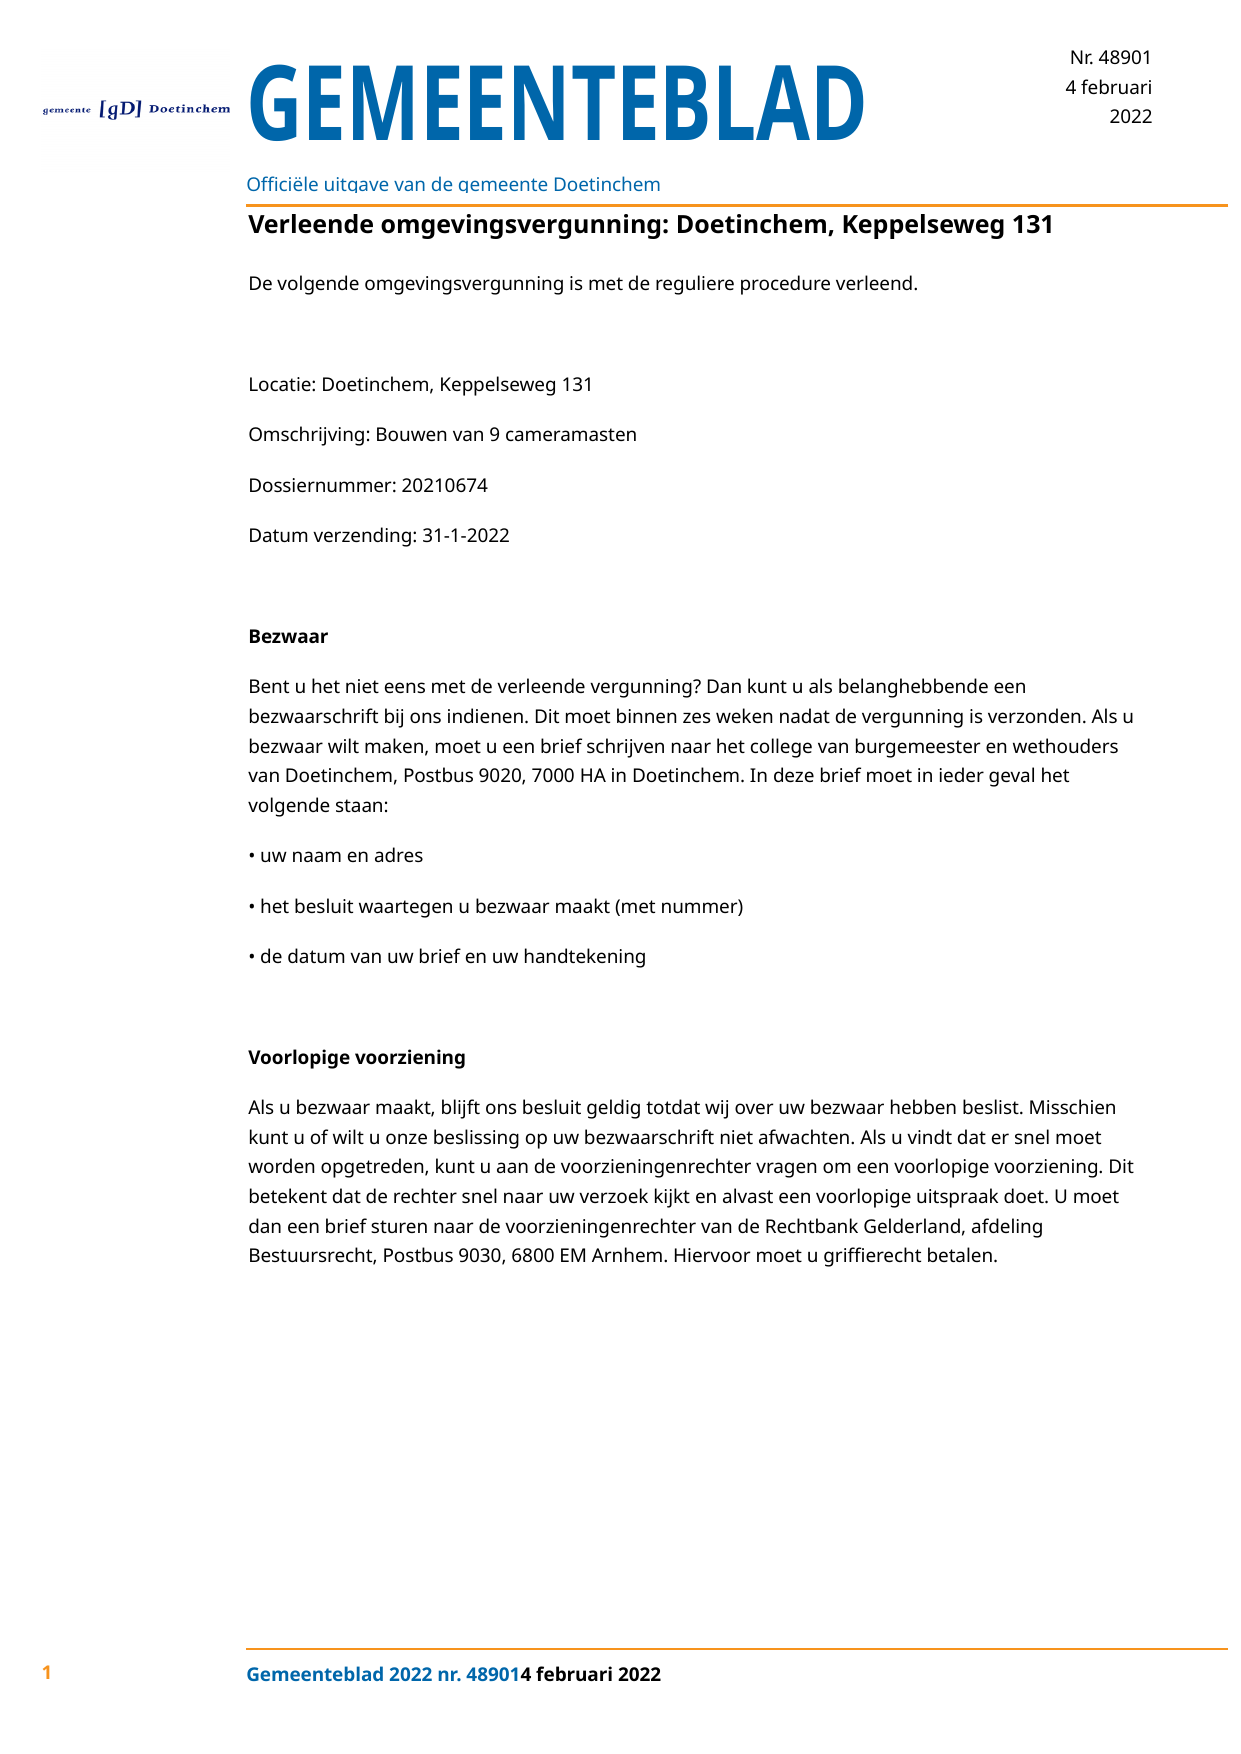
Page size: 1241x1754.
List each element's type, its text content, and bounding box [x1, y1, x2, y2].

text Verleende omgevingsvergunning: Doetinchem, Keppelseweg 131 [248, 207, 1152, 241]
text • de datum van uw brief en uw handtekening [248, 943, 1152, 969]
text Datum verzending: 31-1-2022 [248, 522, 1152, 548]
text • uw naam en adres [248, 842, 1152, 868]
text Voorlopige voorziening [248, 1044, 1152, 1070]
picture [41, 47, 231, 172]
text Dossiernummer: 20210674 [248, 472, 1152, 498]
text Omschrijving: Bouwen van 9 cameramasten [248, 422, 1152, 447]
text Locatie: Doetinchem, Keppelseweg 131 [248, 371, 1152, 397]
text Bezwaar [248, 623, 1152, 649]
text Bent u het niet eens met de verleende vergunning? Dan kunt u als belanghebbende een bezwaarschrift bij ons indienen. Dit moet binnen zes weken nadat de vergunning is verzonden. Als u bezwaar wilt maken, moet u een brief schrijven naar het college van burgemeester en wethouders van Doetinchem, Postbus 9020, 7000 HA in Doetinchem. In deze brief moet in ieder geval het volgende staan: [248, 674, 1152, 818]
text • het besluit waartegen u bezwaar maakt (met nummer) [248, 893, 1152, 918]
text Als u bezwaar maakt, blijft ons besluit geldig totdat wij over uw bezwaar hebben beslist. Misschien kunt u of wilt u onze beslissing op uw bezwaarschrift niet afwachten. Als u vindt dat er snel moet worden opgetreden, kunt u aan de voorzieningenrechter vragen om een voorlopige voorziening. Dit betekent dat de rechter snel naar uw verzoek kijkt en alvast een voorlopige uitspraak doet. U moet dan een brief sturen naar de voorzieningenrechter van de Rechtbank Gelderland, afdeling Bestuursrecht, Postbus 9030, 6800 EM Arnhem. Hiervoor moet u griffierecht betalen. [248, 1094, 1152, 1268]
text De volgende omgevingsvergunning is met de reguliere procedure verleend. [248, 270, 1152, 296]
